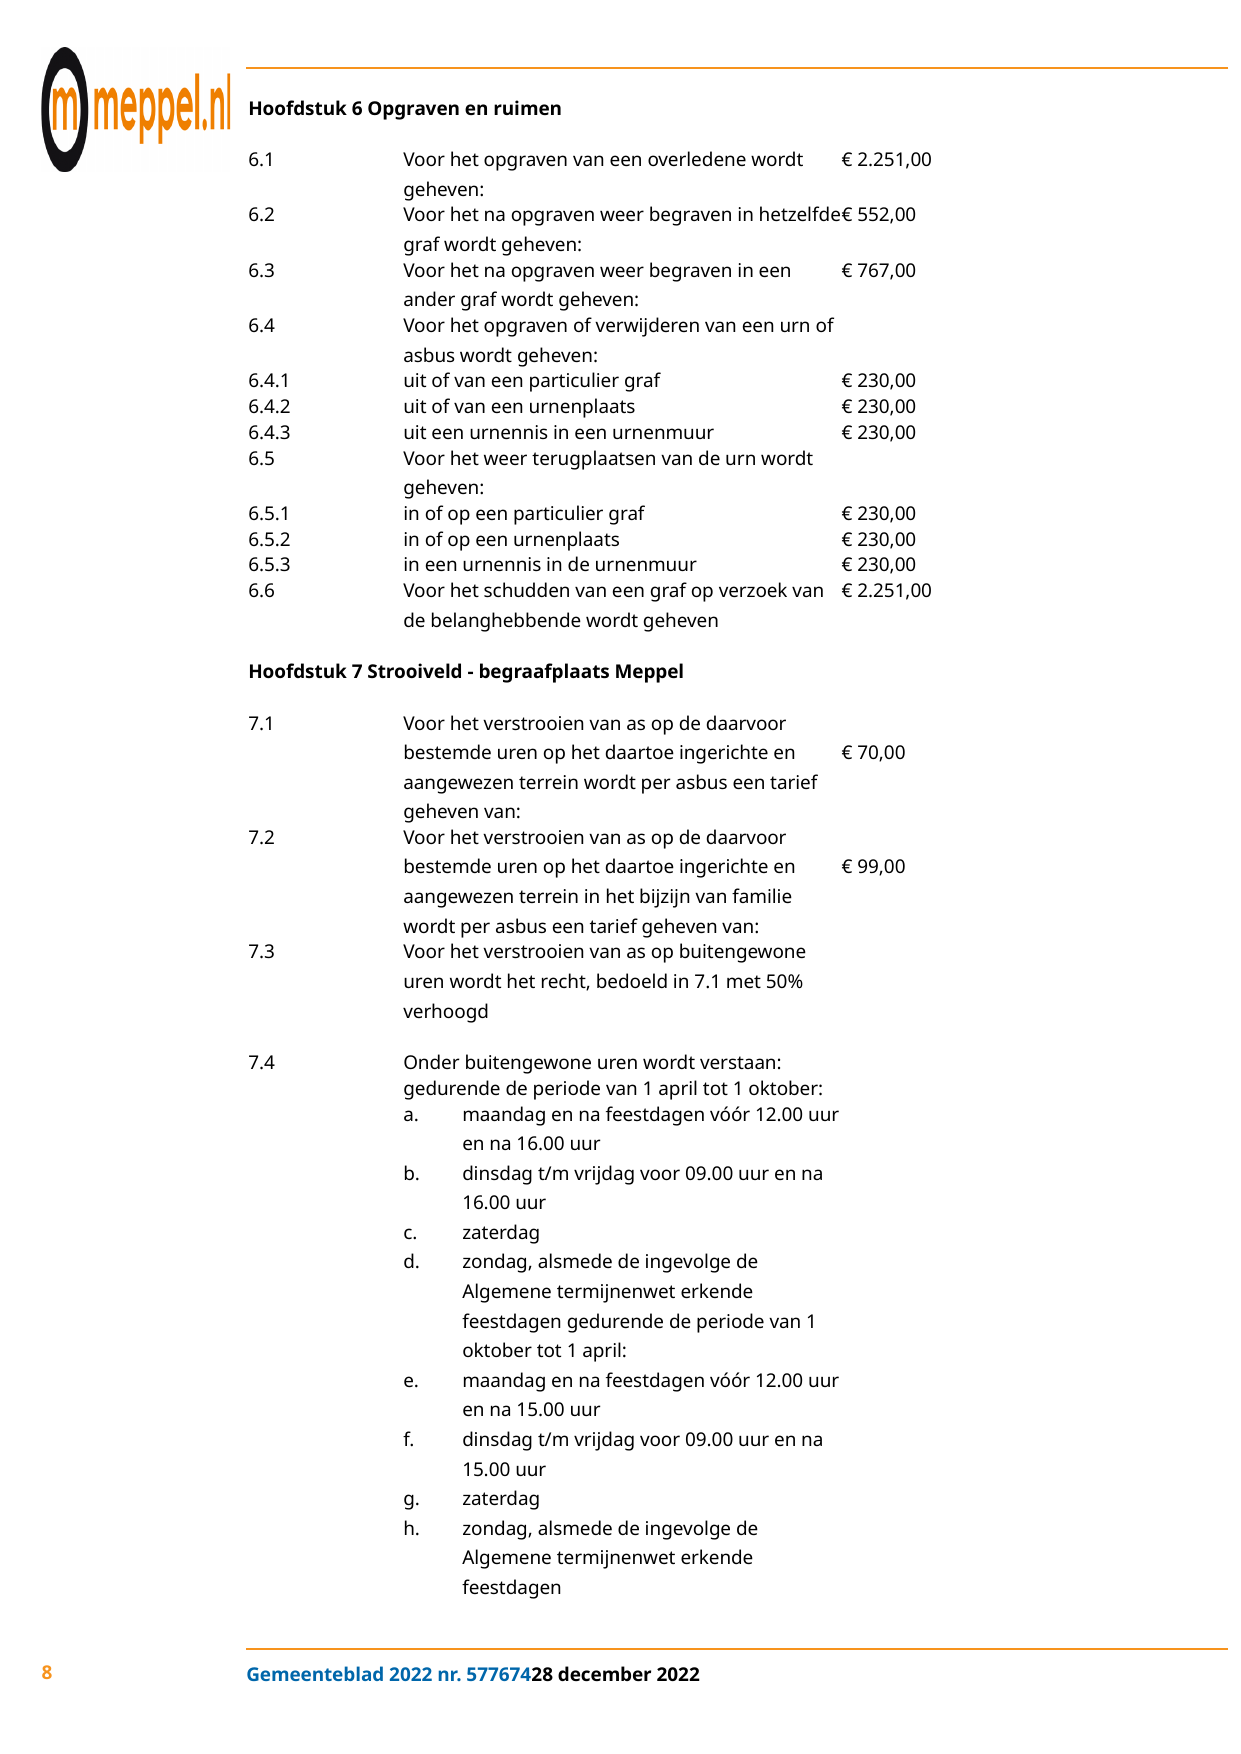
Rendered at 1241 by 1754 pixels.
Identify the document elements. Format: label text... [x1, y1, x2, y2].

table_cell 7.1 [248, 710, 403, 824]
table_cell [248, 1024, 403, 1049]
table_cell € 230,00 [841, 500, 996, 526]
table_cell 6.4.1 [248, 368, 403, 393]
table_cell € 552,00 [841, 202, 996, 257]
table_cell Voor het schudden van een graf op verzoek van de belanghebbende wordt geheven [403, 577, 841, 632]
table_cell 6.5.1 [248, 500, 403, 526]
table_cell Voor het verstrooien van as op buitengewone uren wordt het recht, bedoeld in 7.1 met 50% verhoogd [403, 939, 841, 1023]
table_cell € 70,00 [841, 710, 996, 824]
table_cell [403, 1024, 841, 1049]
table_cell [841, 312, 996, 367]
table_cell [403, 633, 841, 658]
table_cell 6.5.2 [248, 526, 403, 551]
table_cell Voor het na opgraven weer begraven in een ander graf wordt geheven: [403, 257, 841, 312]
table_cell in of op een urnenplaats [403, 526, 841, 551]
table_cell Onder buitengewone uren wordt verstaan: [403, 1049, 841, 1075]
table_cell [841, 1049, 996, 1075]
table_cell 6.5.3 [248, 551, 403, 577]
table_cell 6.2 [248, 202, 403, 257]
table_cell 7.3 [248, 939, 403, 1023]
table_cell [841, 1075, 996, 1101]
table_cell Voor het weer terugplaatsen van de urn wordt geheven: [403, 445, 841, 500]
table_cell € 230,00 [841, 551, 996, 577]
table_cell in een urnennis in de urnenmuur [403, 551, 841, 577]
table_cell gedurende de periode van 1 april tot 1 oktober: [403, 1075, 841, 1101]
table_cell 6.6 [248, 577, 403, 632]
table_cell [841, 121, 996, 146]
table_cell € 2.251,00 [841, 146, 996, 202]
table_cell 7.4 [248, 1049, 403, 1075]
table_cell 6.3 [248, 257, 403, 312]
table_cell 6.4 [248, 312, 403, 367]
table_cell [248, 633, 403, 658]
table_cell [841, 684, 996, 710]
table_cell [841, 633, 996, 658]
table_cell [248, 1075, 403, 1101]
table_cell 7.2 [248, 824, 403, 939]
table_cell Voor het opgraven van een overledene wordt geheven: [403, 146, 841, 202]
table_cell [841, 1024, 996, 1049]
table_cell Hoofdstuk 7 Strooiveld - begraafplaats Meppel [248, 658, 1152, 684]
table_cell € 99,00 [841, 824, 996, 939]
table_cell Voor het verstrooien van as op de daarvoor bestemde uren op het daartoe ingerichte en aangewezen terrein in het bijzijn van familie wordt per asbus een tarief geheven van: [403, 824, 841, 939]
table_cell € 2.251,00 [841, 577, 996, 632]
table_cell 6.4.3 [248, 419, 403, 445]
table_cell [841, 1101, 996, 1600]
table_cell [248, 1101, 403, 1600]
table_cell [248, 121, 403, 146]
table_cell € 230,00 [841, 419, 996, 445]
table_cell [841, 939, 996, 1023]
table_cell 6.4.2 [248, 393, 403, 419]
table_cell Hoofdstuk 6 Opgraven en ruimen [248, 95, 1152, 121]
table_cell [403, 121, 841, 146]
table_cell [248, 684, 403, 710]
table_cell uit of van een particulier graf [403, 368, 841, 393]
table_cell [403, 684, 841, 710]
table_cell maandag en na feestdagen vóór 12.00 uur en na 16.00 uur dinsdag t/m vrijdag voor 09.00 uur en na 16.00 uur zaterdag zondag, alsmede de ingevolge de Algemene termijnenwet erkende feestdagen gedurende de periode van 1 oktober tot 1 april: maandag en na feestdagen vóór 12.00 uur en na 15.00 uur dinsdag t/m vrijdag voor 09.00 uur en na 15.00 uur zaterdag zondag, alsmede de ingevolge de Algemene termijnenwet erkende feestdagen [403, 1101, 841, 1600]
table_cell Voor het opgraven of verwijderen van een urn of asbus wordt geheven: [403, 312, 841, 367]
table_cell uit een urnennis in een urnenmuur [403, 419, 841, 445]
table_cell € 230,00 [841, 526, 996, 551]
table_cell 6.5 [248, 445, 403, 500]
table_cell in of op een particulier graf [403, 500, 841, 526]
table_cell € 767,00 [841, 257, 996, 312]
picture [41, 47, 231, 172]
table_cell Voor het na opgraven weer begraven in hetzelfde graf wordt geheven: [403, 202, 841, 257]
table_cell € 230,00 [841, 393, 996, 419]
table_cell 6.1 [248, 146, 403, 202]
table_cell uit of van een urnenplaats [403, 393, 841, 419]
table_cell [841, 445, 996, 500]
table_cell Voor het verstrooien van as op de daarvoor bestemde uren op het daartoe ingerichte en aangewezen terrein wordt per asbus een tarief geheven van: [403, 710, 841, 824]
table_cell € 230,00 [841, 368, 996, 393]
